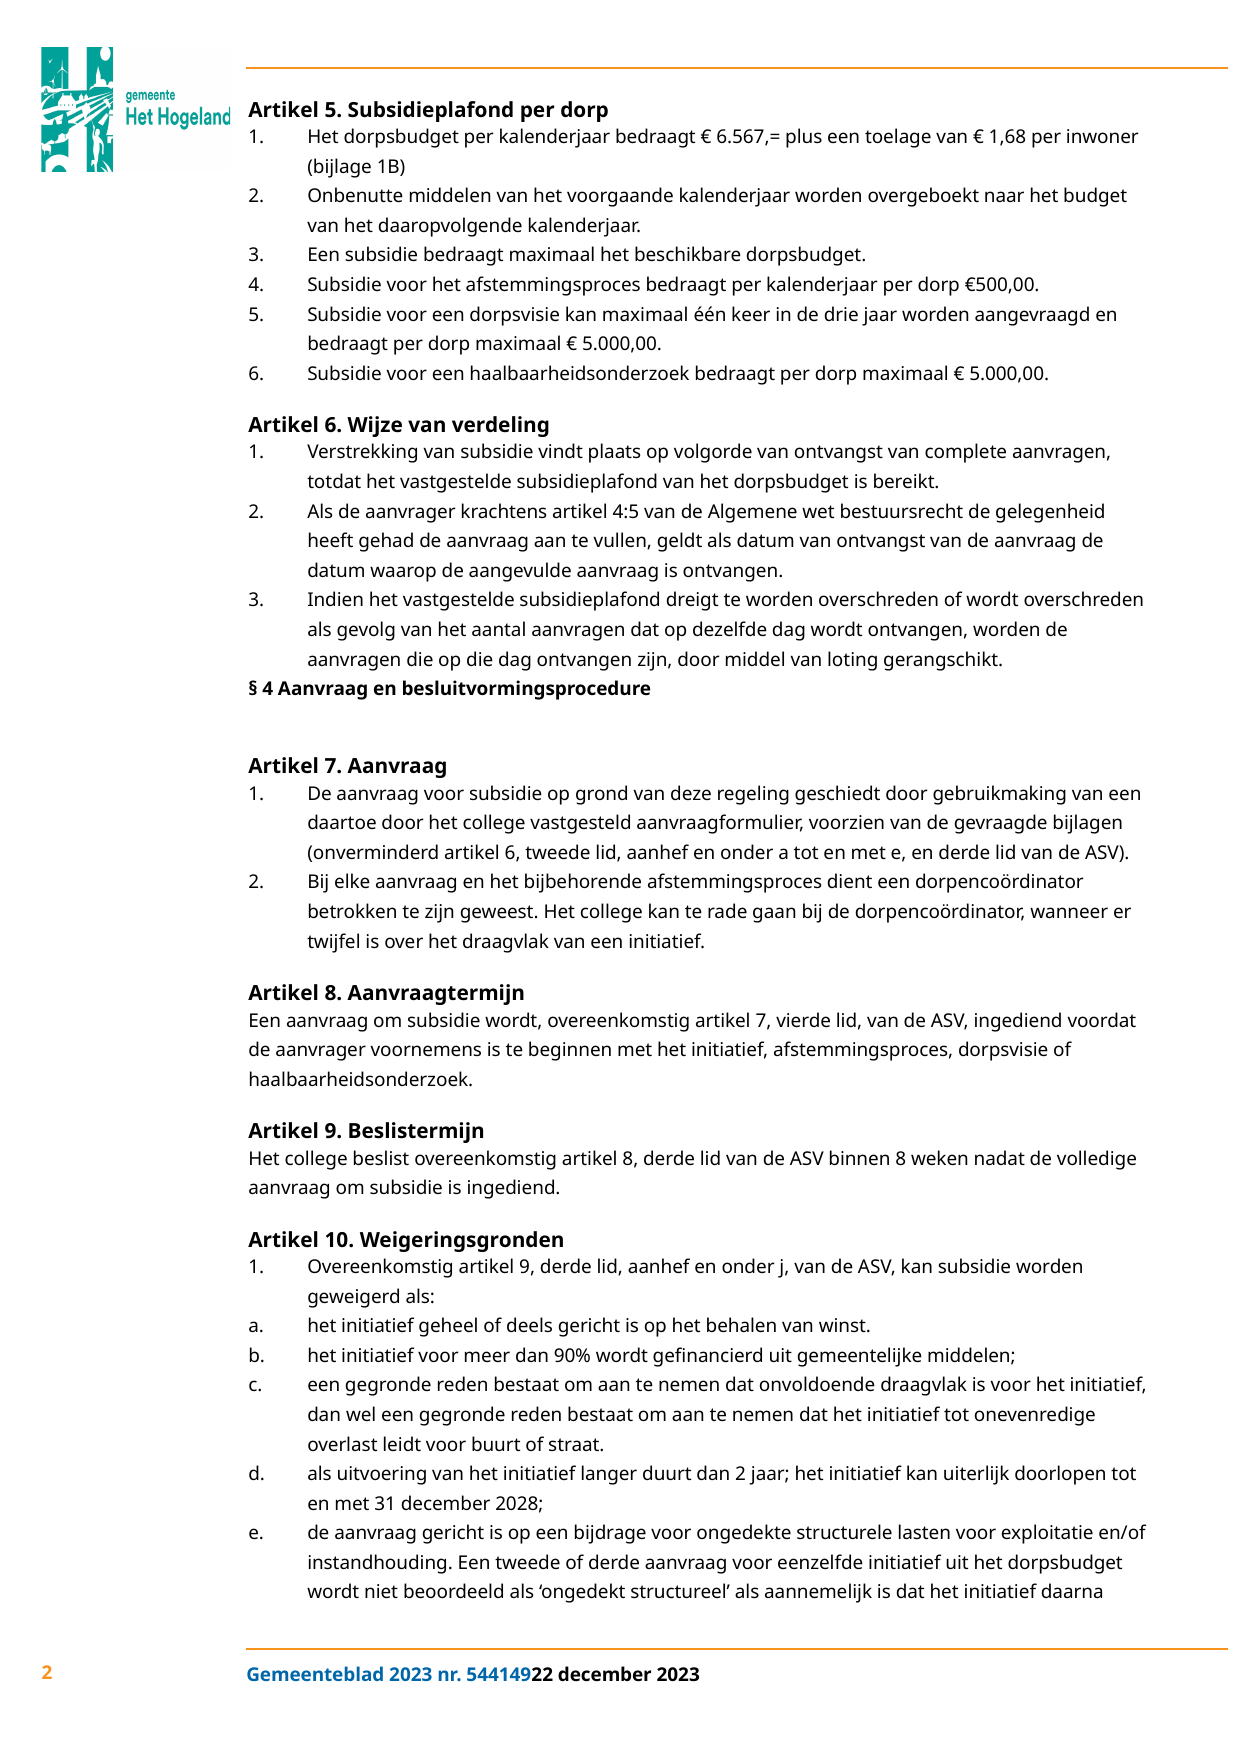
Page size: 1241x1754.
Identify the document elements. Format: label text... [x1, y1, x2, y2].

list het initiatief voor meer dan 90% wordt gefinancierd uit gemeentelijke middelen; [248, 1342, 1152, 1368]
list als uitvoering van het initiatief langer duurt dan 2 jaar; het initiatief kan uiterlijk doorlopen tot en met 31 december 2028; [248, 1460, 1152, 1516]
text § 4 Aanvraag en besluitvormingsprocedure [248, 675, 1152, 701]
text Artikel 9. Beslistermijn [248, 1116, 1152, 1145]
list Overeenkomstig artikel 9, derde lid, aanhef en onder j, van de ASV, kan subsidie worden geweigerd als: [248, 1253, 1152, 1308]
list Subsidie voor het afstemmingsproces bedraagt per kalenderjaar per dorp €500,00. [248, 271, 1152, 297]
list Subsidie voor een dorpsvisie kan maximaal één keer in de drie jaar worden aangevraagd en bedraagt per dorp maximaal € 5.000,00. [248, 301, 1152, 356]
list De aanvraag voor subsidie op grond van deze regeling geschiedt door gebruikmaking van een daartoe door het college vastgesteld aanvraagformulier, voorzien van de gevraagde bijlagen (onverminderd artikel 6, tweede lid, aanhef en onder a tot en met e, en derde lid van de ASV). [248, 780, 1152, 865]
list Een subsidie bedraagt maximaal het beschikbare dorpsbudget. [248, 242, 1152, 267]
text Het college beslist overeenkomstig artikel 8, derde lid van de ASV binnen 8 weken nadat de volledige aanvraag om subsidie is ingediend. [248, 1145, 1152, 1200]
list Indien het vastgestelde subsidieplafond dreigt te worden overschreden of wordt overschreden als gevolg van het aantal aanvragen dat op dezelfde dag wordt ontvangen, worden de aanvragen die op die dag ontvangen zijn, door middel van loting gerangschikt. [248, 587, 1152, 672]
list Bij elke aanvraag en het bijbehorende afstemmingsproces dient een dorpencoördinator betrokken te zijn geweest. Het college kan te rade gaan bij de dorpencoördinator, wanneer er twijfel is over het draagvlak van een initiatief. [248, 869, 1152, 954]
list Verstrekking van subsidie vindt plaats op volgorde van ontvangst van complete aanvragen, totdat het vastgestelde subsidieplafond van het dorpsbudget is bereikt. [248, 439, 1152, 494]
text Een aanvraag om subsidie wordt, overeenkomstig artikel 7, vierde lid, van de ASV, ingediend voordat de aanvrager voornemens is te beginnen met het initiatief, afstemmingsproces, dorpsvisie of haalbaarheidsonderzoek. [248, 1007, 1152, 1092]
text Artikel 5. Subsidieplafond per dorp [248, 95, 1152, 123]
list een gegronde reden bestaat om aan te nemen dat onvoldoende draagvlak is voor het initiatief, dan wel een gegronde reden bestaat om aan te nemen dat het initiatief tot onevenredige overlast leidt voor buurt of straat. [248, 1372, 1152, 1456]
list Het dorpsbudget per kalenderjaar bedraagt € 6.567,= plus een toelage van € 1,68 per inwoner (bijlage 1B) [248, 123, 1152, 178]
list Subsidie voor een haalbaarheidsonderzoek bedraagt per dorp maximaal € 5.000,00. [248, 360, 1152, 386]
picture [41, 47, 231, 172]
list de aanvraag gericht is op een bijdrage voor ongedekte structurele lasten voor exploitatie en/of instandhouding. Een tweede of derde aanvraag voor eenzelfde initiatief uit het dorpsbudget wordt niet beoordeeld als ‘ongedekt structureel’ als aannemelijk is dat het initiatief daarna [248, 1519, 1152, 1604]
list Onbenutte middelen van het voorgaande kalenderjaar worden overgeboekt naar het budget van het daaropvolgende kalenderjaar. [248, 182, 1152, 238]
list Als de aanvrager krachtens artikel 4:5 van de Algemene wet bestuursrecht de gelegenheid heeft gehad de aanvraag aan te vullen, geldt als datum van ontvangst van de aanvraag de datum waarop de aangevulde aanvraag is ontvangen. [248, 498, 1152, 583]
text Artikel 10. Weigeringsgronden [248, 1225, 1152, 1253]
list het initiatief geheel of deels gericht is op het behalen van winst. [248, 1312, 1152, 1338]
text Artikel 8. Aanvraagtermijn [248, 978, 1152, 1007]
text Artikel 7. Aanvraag [248, 752, 1152, 780]
text Artikel 6. Wijze van verdeling [248, 410, 1152, 439]
